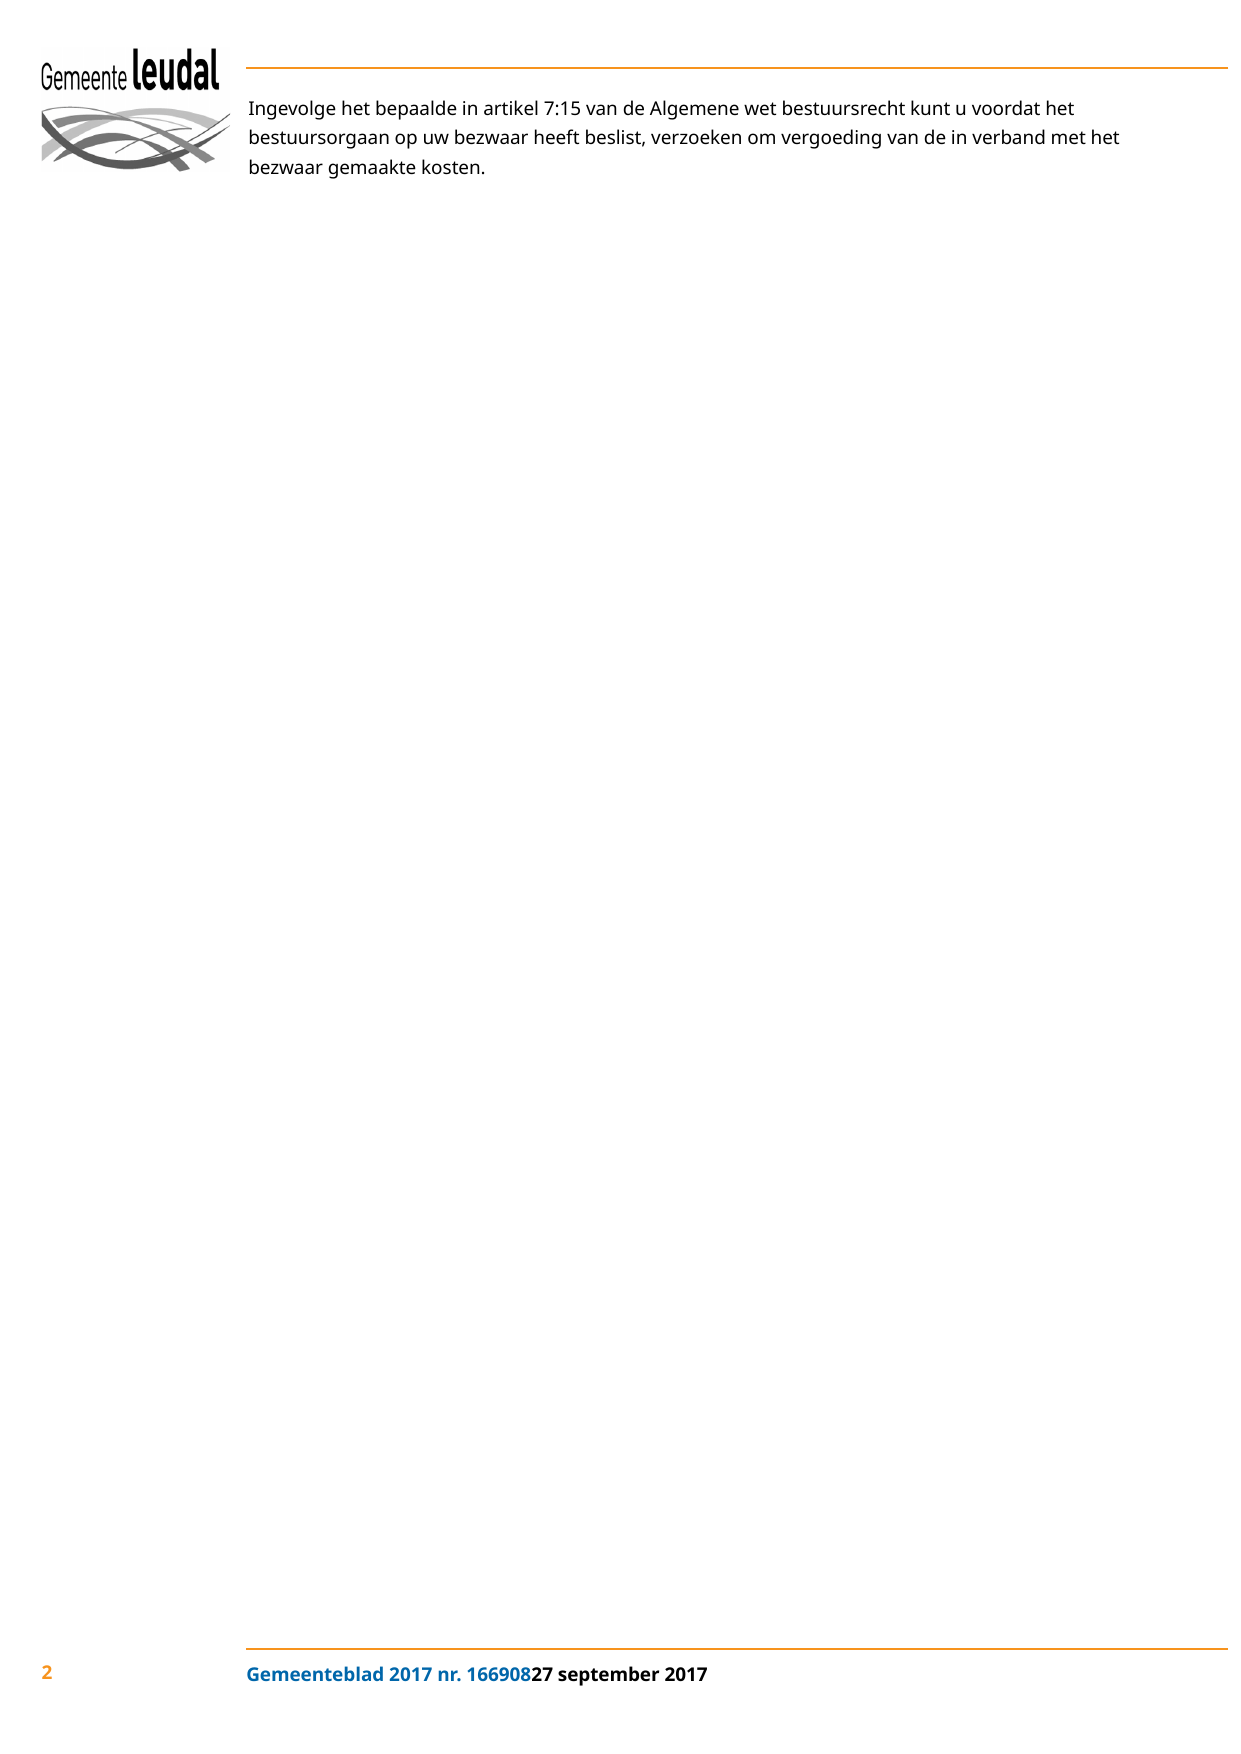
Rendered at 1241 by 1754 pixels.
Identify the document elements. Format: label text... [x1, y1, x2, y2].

picture [41, 47, 231, 172]
text Ingevolge het bepaalde in artikel 7:15 van de Algemene wet bestuursrecht kunt u voordat het bestuursorgaan op uw bezwaar heeft beslist, verzoeken om vergoeding van de in verband met het bezwaar gemaakte kosten. [248, 95, 1152, 180]
